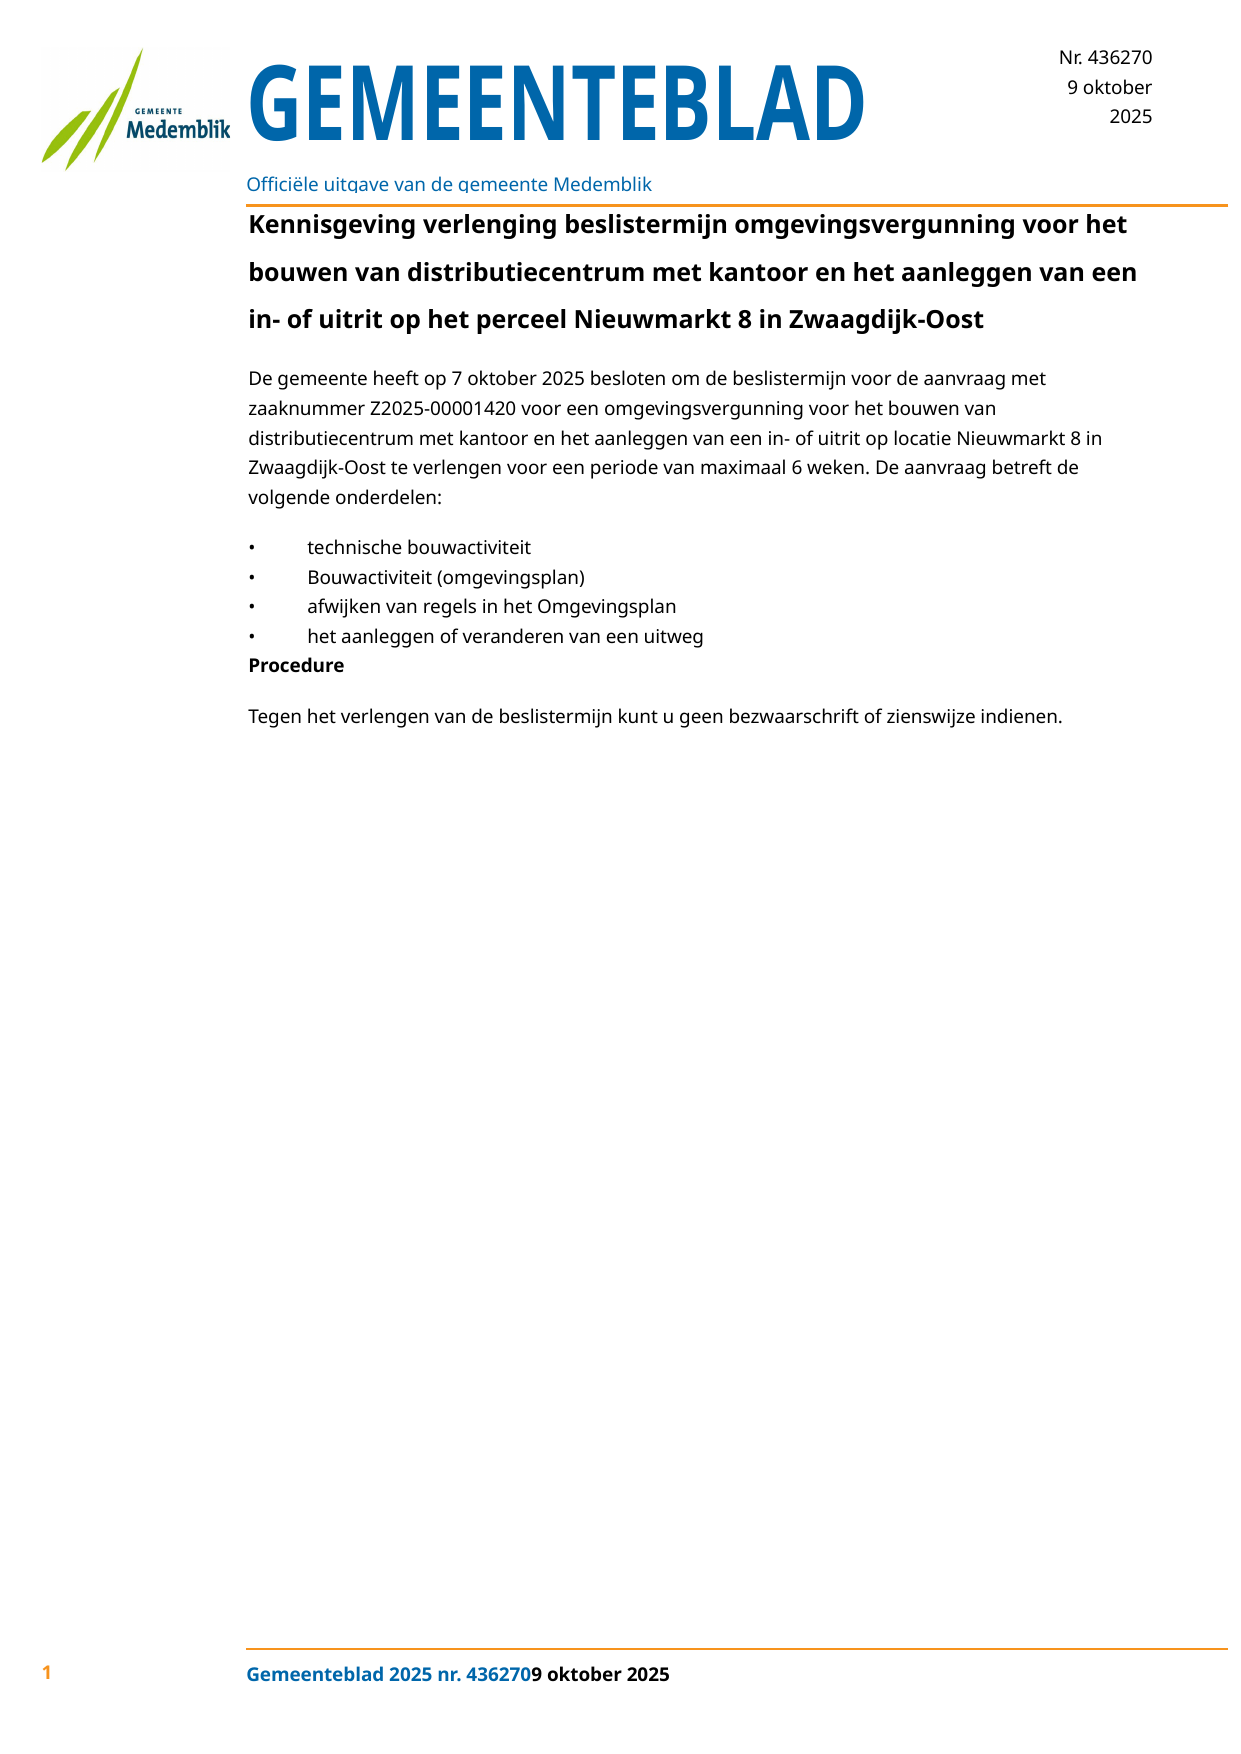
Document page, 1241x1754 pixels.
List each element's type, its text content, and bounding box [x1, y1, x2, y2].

list het aanleggen of veranderen van een uitweg [248, 623, 1152, 649]
text Tegen het verlengen van de beslistermijn kunt u geen bezwaarschrift of zienswijze indienen. [248, 703, 1152, 729]
text De gemeente heeft op 7 oktober 2025 besloten om de beslistermijn voor de aanvraag met zaaknummer Z2025-00001420 voor een omgevingsvergunning voor het bouwen van distributiecentrum met kantoor en het aanleggen van een in- of uitrit op locatie Nieuwmarkt 8 in Zwaagdijk-Oost te verlengen voor een periode van maximaal 6 weken. De aanvraag betreft de volgende onderdelen: [248, 366, 1152, 509]
list technische bouwactiviteit [248, 534, 1152, 560]
list afwijken van regels in het Omgevingsplan [248, 593, 1152, 619]
list Bouwactiviteit (omgevingsplan) [248, 564, 1152, 589]
picture [41, 47, 231, 172]
text Procedure [248, 653, 1152, 678]
text Kennisgeving verlenging beslistermijn omgevingsvergunning voor het bouwen van distributiecentrum met kantoor en het aanleggen van een in- of uitrit op het perceel Nieuwmarkt 8 in Zwaagdijk-Oost [248, 207, 1152, 336]
